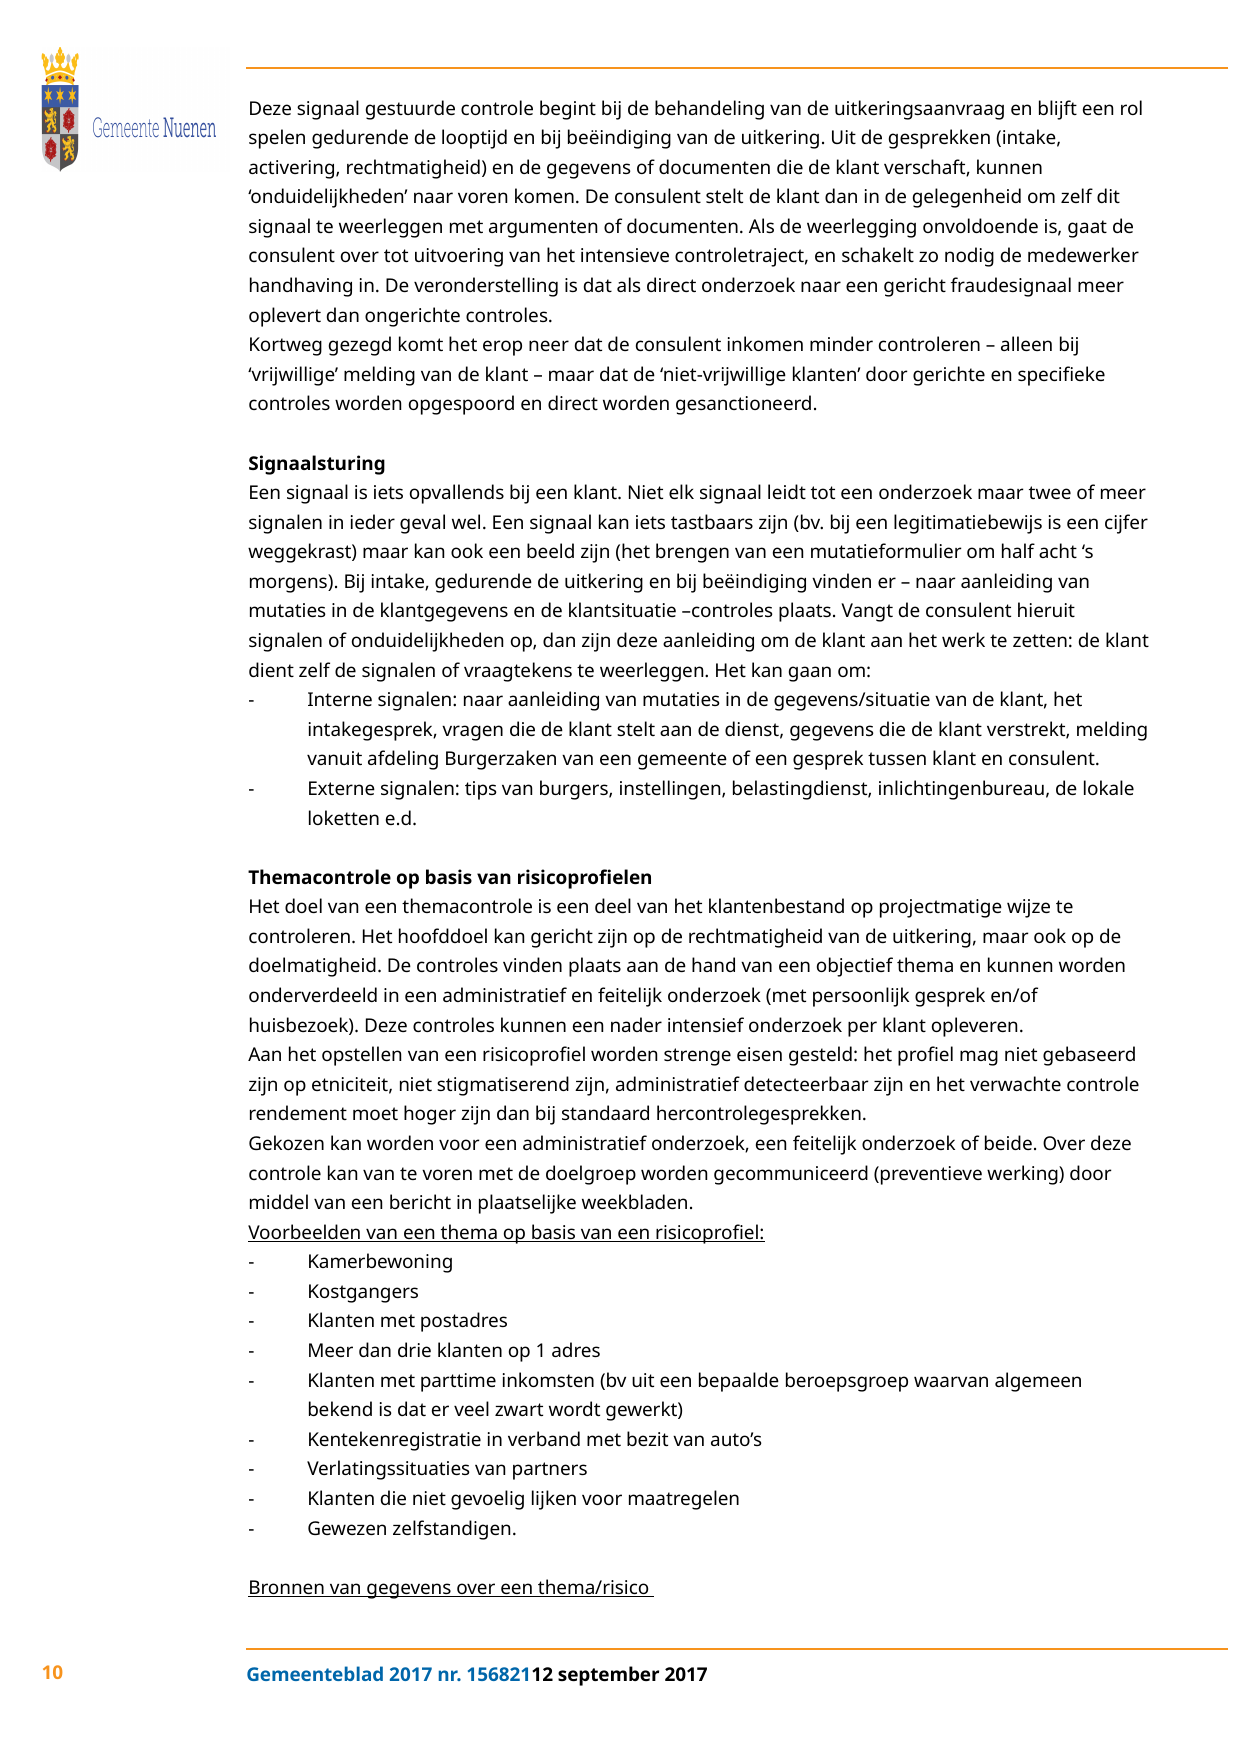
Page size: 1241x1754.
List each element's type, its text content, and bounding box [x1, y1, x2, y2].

text Gekozen kan worden voor een administratief onderzoek, een feitelijk onderzoek of beide. Over deze controle kan van te voren met de doelgroep worden gecommuniceerd (preventieve werking) door middel van een bericht in plaatselijke weekbladen. [248, 1130, 1152, 1215]
text Aan het opstellen van een risicoprofiel worden strenge eisen gesteld: het profiel mag niet gebaseerd zijn op etniciteit, niet stigmatiserend zijn, administratief detecteerbaar zijn en het verwachte controle rendement moet hoger zijn dan bij standaard hercontrolegesprekken. [248, 1041, 1152, 1126]
text Bronnen van gegevens over een thema/risico [248, 1574, 1152, 1600]
list Verlatingssituaties van partners [248, 1456, 1152, 1481]
text Het doel van een themacontrole is een deel van het klantenbestand op projectmatige wijze te controleren. Het hoofddoel kan gericht zijn op de rechtmatigheid van de uitkering, maar ook op de doelmatigheid. De controles vinden plaats aan de hand van een objectief thema en kunnen worden onderverdeeld in een administratief en feitelijk onderzoek (met persoonlijk gesprek en/of huisbezoek). Deze controles kunnen een nader intensief onderzoek per klant opleveren. [248, 893, 1152, 1038]
text Kortweg gezegd komt het erop neer dat de consulent inkomen minder controleren – alleen bij ‘vrijwillige’ melding van de klant – maar dat de ‘niet-vrijwillige klanten’ door gerichte en specifieke controles worden opgespoord en direct worden gesanctioneerd. [248, 331, 1152, 416]
list Interne signalen: naar aanleiding van mutaties in de gegevens/situatie van de klant, het intakegesprek, vragen die de klant stelt aan de dienst, gegevens die de klant verstrekt, melding vanuit afdeling Burgerzaken van een gemeente of een gesprek tussen klant en consulent. [248, 686, 1152, 771]
list Kentekenregistratie in verband met bezit van auto’s [248, 1426, 1152, 1452]
text Een signaal is iets opvallends bij een klant. Niet elk signaal leidt tot een onderzoek maar twee of meer signalen in ieder geval wel. Een signaal kan iets tastbaars zijn (bv. bij een legitimatiebewijs is een cijfer weggekrast) maar kan ook een beeld zijn (het brengen van een mutatieformulier om half acht ‘s morgens). Bij intake, gedurende de uitkering en bij beëindiging vinden er – naar aanleiding van mutaties in de klantgegevens en de klantsituatie –controles plaats. Vangt de consulent hieruit signalen of onduidelijkheden op, dan zijn deze aanleiding om de klant aan het werk te zetten: de klant dient zelf de signalen of vraagtekens te weerleggen. Het kan gaan om: [248, 479, 1152, 683]
list Gewezen zelfstandigen. [248, 1515, 1152, 1541]
list Kamerbewoning [248, 1248, 1152, 1274]
list Klanten die niet gevoelig lijken voor maatregelen [248, 1485, 1152, 1511]
list Meer dan drie klanten op 1 adres [248, 1337, 1152, 1363]
text Themacontrole op basis van risicoprofielen [248, 864, 1152, 890]
text Voorbeelden van een thema op basis van een risicoprofiel: [248, 1219, 1152, 1245]
list Externe signalen: tips van burgers, instellingen, belastingdienst, inlichtingenbureau, de lokale loketten e.d. [248, 775, 1152, 831]
list Klanten met parttime inkomsten (bv uit een bepaalde beroepsgroep waarvan algemeen bekend is dat er veel zwart wordt gewerkt) [248, 1367, 1152, 1422]
list Klanten met postadres [248, 1308, 1152, 1333]
picture [41, 47, 231, 172]
text Deze signaal gestuurde controle begint bij de behandeling van de uitkeringsaanvraag en blijft een rol spelen gedurende de looptijd en bij beëindiging van de uitkering. Uit de gesprekken (intake, activering, rechtmatigheid) en de gegevens of documenten die de klant verschaft, kunnen ‘onduidelijkheden’ naar voren komen. De consulent stelt de klant dan in de gelegenheid om zelf dit signaal te weerleggen met argumenten of documenten. Als de weerlegging onvoldoende is, gaat de consulent over tot uitvoering van het intensieve controletraject, en schakelt zo nodig de medewerker handhaving in. De veronderstelling is dat als direct onderzoek naar een gericht fraudesignaal meer oplevert dan ongerichte controles. [248, 95, 1152, 328]
list Kostgangers [248, 1278, 1152, 1304]
text Signaalsturing [248, 450, 1152, 476]
